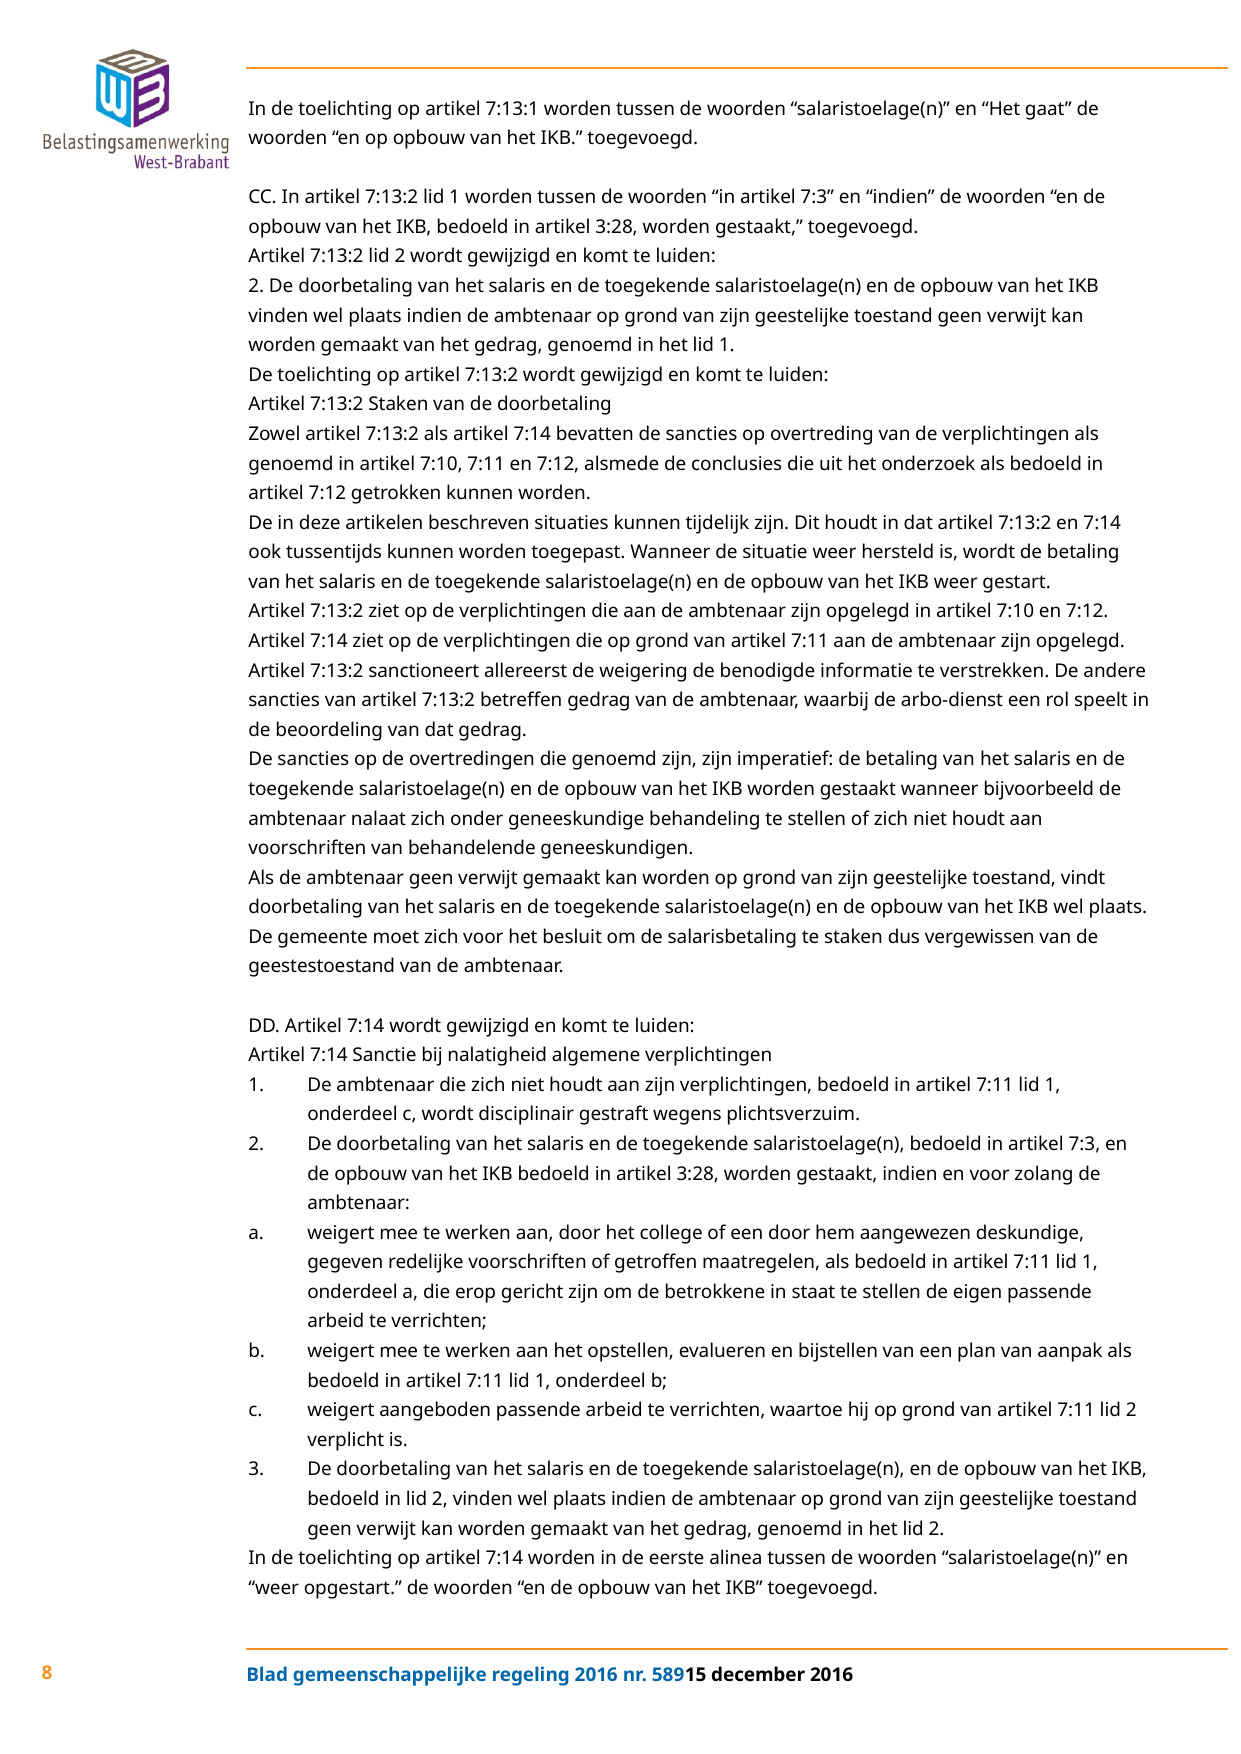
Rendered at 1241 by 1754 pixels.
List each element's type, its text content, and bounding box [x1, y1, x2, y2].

list weigert aangeboden passende arbeid te verrichten, waartoe hij op grond van artikel 7:11 lid 2 verplicht is. [248, 1396, 1152, 1452]
text In de toelichting op artikel 7:14 worden in de eerste alinea tussen de woorden “salaristoelage(n)” en “weer opgestart.” de woorden “en de opbouw van het IKB” toegevoegd. [248, 1544, 1152, 1600]
text Artikel 7:13:2 Staken van de doorbetaling [248, 391, 1152, 416]
text 2. De doorbetaling van het salaris en de toegekende salaristoelage(n) en de opbouw van het IKB vinden wel plaats indien de ambtenaar op grond van zijn geestelijke toestand geen verwijt kan worden gemaakt van het gedrag, genoemd in het lid 1. [248, 272, 1152, 357]
text De in deze artikelen beschreven situaties kunnen tijdelijk zijn. Dit houdt in dat artikel 7:13:2 en 7:14 ook tussentijds kunnen worden toegepast. Wanneer de situatie weer hersteld is, wordt de betaling van het salaris en de toegekende salaristoelage(n) en de opbouw van het IKB weer gestart. [248, 509, 1152, 594]
list weigert mee te werken aan het opstellen, evalueren en bijstellen van een plan van aanpak als bedoeld in artikel 7:11 lid 1, onderdeel b; [248, 1337, 1152, 1393]
picture [41, 47, 231, 172]
text De toelichting op artikel 7:13:2 wordt gewijzigd en komt te luiden: [248, 361, 1152, 387]
text Zowel artikel 7:13:2 als artikel 7:14 bevatten de sancties op overtreding van de verplichtingen als genoemd in artikel 7:10, 7:11 en 7:12, alsmede de conclusies die uit het onderzoek als bedoeld in artikel 7:12 getrokken kunnen worden. [248, 420, 1152, 505]
text Artikel 7:13:2 sanctioneert allereerst de weigering de benodigde informatie te verstrekken. De andere sancties van artikel 7:13:2 betreffen gedrag van de ambtenaar, waarbij de arbo-dienst een rol speelt in de beoordeling van dat gedrag. [248, 657, 1152, 742]
list weigert mee te werken aan, door het college of een door hem aangewezen deskundige, gegeven redelijke voorschriften of getroffen maatregelen, als bedoeld in artikel 7:11 lid 1, onderdeel a, die erop gericht zijn om de betrokkene in staat te stellen de eigen passende arbeid te verrichten; [248, 1219, 1152, 1333]
text Artikel 7:13:2 lid 2 wordt gewijzigd en komt te luiden: [248, 243, 1152, 268]
text CC. In artikel 7:13:2 lid 1 worden tussen de woorden “in artikel 7:3” en “indien” de woorden “en de opbouw van het IKB, bedoeld in artikel 3:28, worden gestaakt,” toegevoegd. [248, 183, 1152, 239]
list De doorbetaling van het salaris en de toegekende salaristoelage(n), en de opbouw van het IKB, bedoeld in lid 2, vinden wel plaats indien de ambtenaar op grond van zijn geestelijke toestand geen verwijt kan worden gemaakt van het gedrag, genoemd in het lid 2. [248, 1456, 1152, 1541]
text Artikel 7:13:2 ziet op de verplichtingen die aan de ambtenaar zijn opgelegd in artikel 7:10 en 7:12. Artikel 7:14 ziet op de verplichtingen die op grond van artikel 7:11 aan de ambtenaar zijn opgelegd. [248, 598, 1152, 653]
text DD. Artikel 7:14 wordt gewijzigd en komt te luiden: [248, 1012, 1152, 1038]
text In de toelichting op artikel 7:13:1 worden tussen de woorden “salaristoelage(n)” en “Het gaat” de woorden “en op opbouw van het IKB.” toegevoegd. [248, 95, 1152, 150]
text De sancties op de overtredingen die genoemd zijn, zijn imperatief: de betaling van het salaris en de toegekende salaristoelage(n) en de opbouw van het IKB worden gestaakt wanneer bijvoorbeeld de ambtenaar nalaat zich onder geneeskundige behandeling te stellen of zich niet houdt aan voorschriften van behandelende geneeskundigen. [248, 746, 1152, 860]
list De ambtenaar die zich niet houdt aan zijn verplichtingen, bedoeld in artikel 7:11 lid 1, onderdeel c, wordt disciplinair gestraft wegens plichtsverzuim. [248, 1071, 1152, 1126]
list De doorbetaling van het salaris en de toegekende salaristoelage(n), bedoeld in artikel 7:3, en de opbouw van het IKB bedoeld in artikel 3:28, worden gestaakt, indien en voor zolang de ambtenaar: [248, 1130, 1152, 1215]
text Artikel 7:14 Sanctie bij nalatigheid algemene verplichtingen [248, 1041, 1152, 1067]
text Als de ambtenaar geen verwijt gemaakt kan worden op grond van zijn geestelijke toestand, vindt doorbetaling van het salaris en de toegekende salaristoelage(n) en de opbouw van het IKB wel plaats. De gemeente moet zich voor het besluit om de salarisbetaling te staken dus vergewissen van de geestestoestand van de ambtenaar. [248, 864, 1152, 978]
